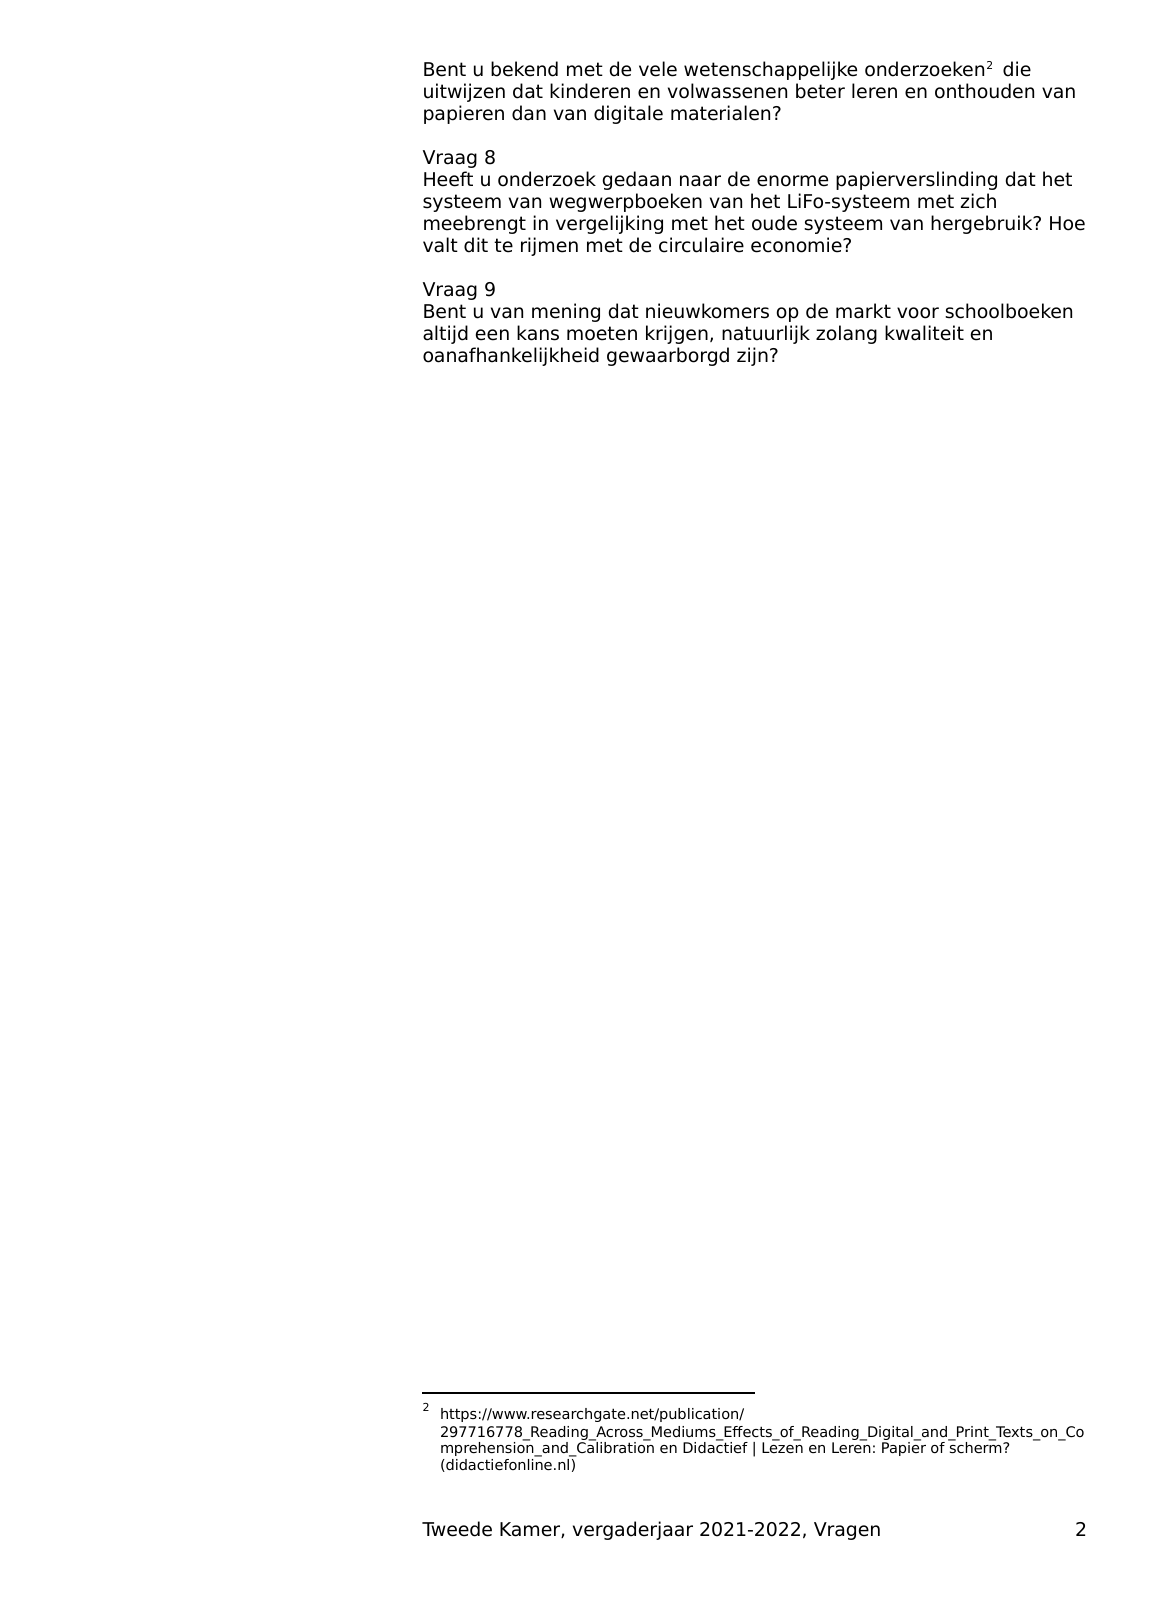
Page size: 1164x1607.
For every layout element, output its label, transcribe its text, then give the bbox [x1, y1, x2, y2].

text Vraag 8 [422, 147, 1087, 169]
text Vraag 9 [422, 279, 1087, 301]
text Heeft u onderzoek gedaan naar de enorme papierverslinding dat het systeem van wegwerpboeken van het LiFo-systeem met zich meebrengt in vergelijking met het oude systeem van hergebruik? Hoe valt dit te rijmen met de circulaire economie? [422, 169, 1087, 257]
text Bent u van mening dat nieuwkomers op de markt voor schoolboeken altijd een kans moeten krijgen, natuurlijk zolang kwaliteit en oanafhankelijkheid gewaarborgd zijn? [422, 301, 1087, 367]
text Bent u bekend met de vele wetenschappelijke onderzoeken die uitwijzen dat kinderen en volwassenen beter leren en onthouden van papieren dan van digitale materialen? [422, 59, 1087, 125]
text https://www.researchgate.net/publication/297716778_Reading_Across_Mediums_Effects_of_Reading_Digital_and_Print_Texts_on_Comprehension_and_Calibration en Didactief | Lezen en Leren: Papier of scherm? (didactiefonline.nl) [422, 1402, 1087, 1474]
